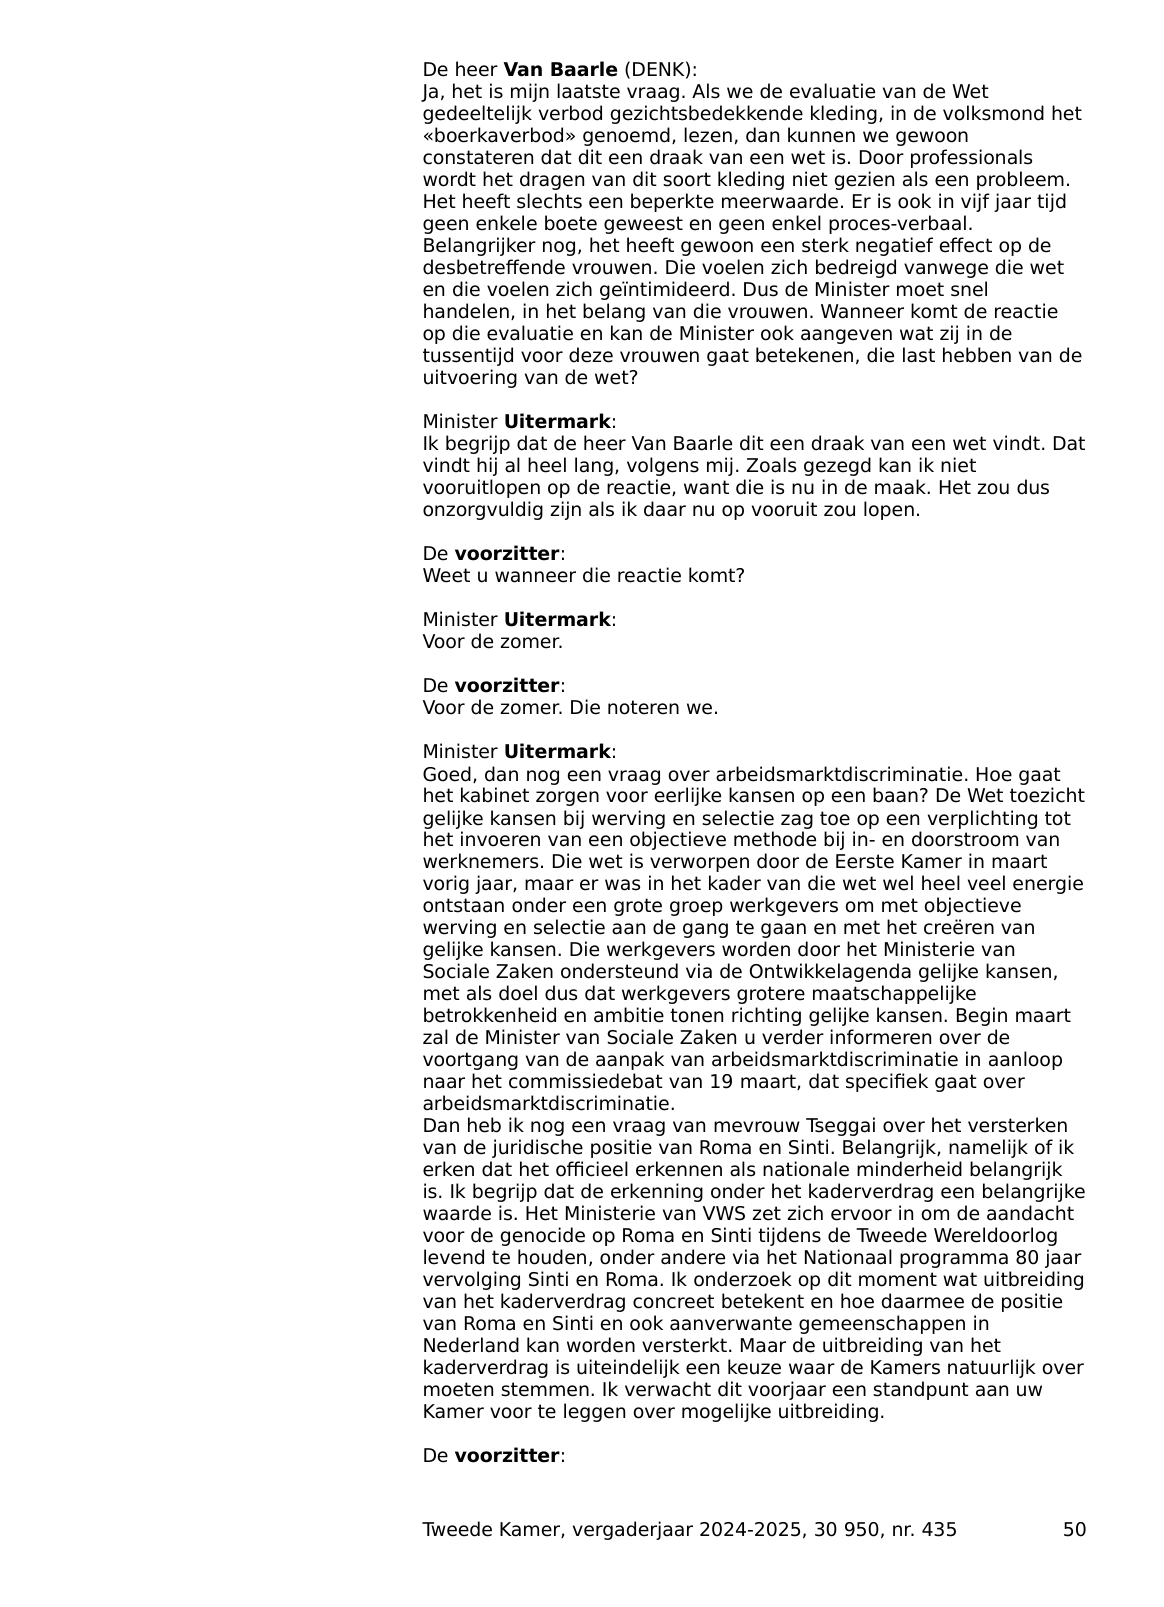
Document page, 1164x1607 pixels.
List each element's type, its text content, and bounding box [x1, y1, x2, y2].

text Voor de zomer. Die noteren we. [422, 697, 1087, 719]
text De voorzitter: [422, 1445, 1087, 1467]
text De voorzitter: [422, 543, 1087, 565]
text Ik begrijp dat de heer Van Baarle dit een draak van een wet vindt. Dat vindt hij al heel lang, volgens mij. Zoals gezegd kan ik niet vooruitlopen op de reactie, want die is nu in de maak. Het zou dus onzorgvuldig zijn als ik daar nu op vooruit zou lopen. [422, 433, 1087, 521]
text Minister Uitermark: [422, 411, 1087, 433]
text Minister Uitermark: [422, 741, 1087, 763]
text Dan heb ik nog een vraag van mevrouw Tseggai over het versterken van de juridische positie van Roma en Sinti. Belangrijk, namelijk of ik erken dat het officieel erkennen als nationale minderheid belangrijk is. Ik begrijp dat de erkenning onder het kaderverdrag een belangrijke waarde is. Het Ministerie van VWS zet zich ervoor in om de aandacht voor de genocide op Roma en Sinti tijdens de Tweede Wereldoorlog levend te houden, onder andere via het Nationaal programma 80 jaar vervolging Sinti en Roma. Ik onderzoek op dit moment wat uitbreiding van het kaderverdrag concreet betekent en hoe daarmee de positie van Roma en Sinti en ook aanverwante gemeenschappen in Nederland kan worden versterkt. Maar de uitbreiding van het kaderverdrag is uiteindelijk een keuze waar de Kamers natuurlijk over moeten stemmen. Ik verwacht dit voorjaar een standpunt aan uw Kamer voor te leggen over mogelijke uitbreiding. [422, 1115, 1087, 1423]
text De voorzitter: [422, 675, 1087, 697]
text Ja, het is mijn laatste vraag. Als we de evaluatie van de Wet gedeeltelijk verbod gezichtsbedekkende kleding, in de volksmond het «boerkaverbod» genoemd, lezen, dan kunnen we gewoon constateren dat dit een draak van een wet is. Door professionals wordt het dragen van dit soort kleding niet gezien als een probleem. Het heeft slechts een beperkte meerwaarde. Er is ook in vijf jaar tijd geen enkele boete geweest en geen enkel proces-verbaal. Belangrijker nog, het heeft gewoon een sterk negatief effect op de desbetreffende vrouwen. Die voelen zich bedreigd vanwege die wet en die voelen zich geïntimideerd. Dus de Minister moet snel handelen, in het belang van die vrouwen. Wanneer komt de reactie op die evaluatie en kan de Minister ook aangeven wat zij in de tussentijd voor deze vrouwen gaat betekenen, die last hebben van de uitvoering van de wet? [422, 81, 1087, 389]
text Minister Uitermark: [422, 609, 1087, 631]
text De heer Van Baarle (DENK): [422, 59, 1087, 81]
text Voor de zomer. [422, 631, 1087, 653]
text Weet u wanneer die reactie komt? [422, 565, 1087, 587]
text Goed, dan nog een vraag over arbeidsmarktdiscriminatie. Hoe gaat het kabinet zorgen voor eerlijke kansen op een baan? De Wet toezicht gelijke kansen bij werving en selectie zag toe op een verplichting tot het invoeren van een objectieve methode bij in- en doorstroom van werknemers. Die wet is verworpen door de Eerste Kamer in maart vorig jaar, maar er was in het kader van die wet wel heel veel energie ontstaan onder een grote groep werkgevers om met objectieve werving en selectie aan de gang te gaan en met het creëren van gelijke kansen. Die werkgevers worden door het Ministerie van Sociale Zaken ondersteund via de Ontwikkelagenda gelijke kansen, met als doel dus dat werkgevers grotere maatschappelijke betrokkenheid en ambitie tonen richting gelijke kansen. Begin maart zal de Minister van Sociale Zaken u verder informeren over de voortgang van de aanpak van arbeidsmarktdiscriminatie in aanloop naar het commissiedebat van 19 maart, dat specifiek gaat over arbeidsmarktdiscriminatie. [422, 763, 1087, 1115]
